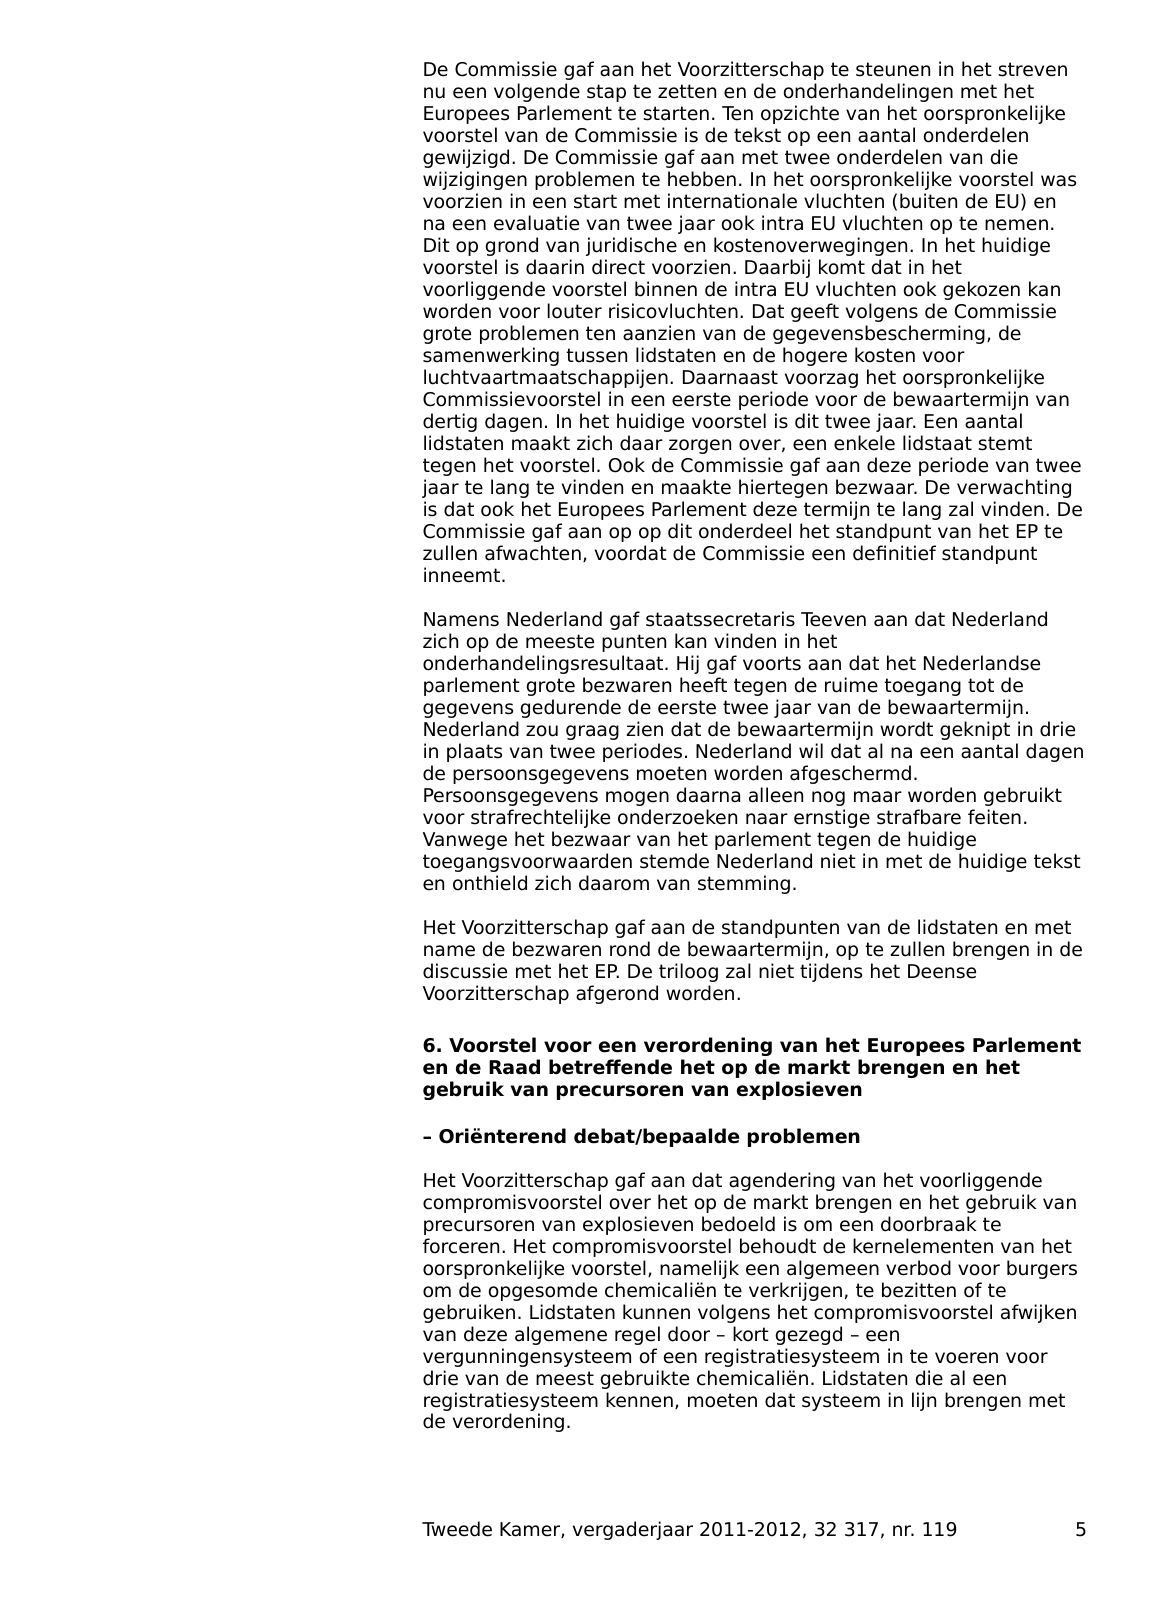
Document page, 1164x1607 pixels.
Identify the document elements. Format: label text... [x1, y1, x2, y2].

text Het Voorzitterschap gaf aan dat agendering van het voorliggende compromisvoorstel over het op de markt brengen en het gebruik van precursoren van explosieven bedoeld is om een doorbraak te forceren. Het compromisvoorstel behoudt de kernelementen van het oorspronkelijke voorstel, namelijk een algemeen verbod voor burgers om de opgesomde chemicaliën te verkrijgen, te bezitten of te gebruiken. Lidstaten kunnen volgens het compromisvoorstel afwijken van deze algemene regel door – kort gezegd – een vergunningensysteem of een registratiesysteem in te voeren voor drie van de meest gebruikte chemicaliën. Lidstaten die al een registratiesysteem kennen, moeten dat systeem in lijn brengen met de verordening. [422, 1170, 1087, 1433]
text – Oriënterend debat/bepaalde problemen [422, 1126, 1087, 1147]
text Het Voorzitterschap gaf aan de standpunten van de lidstaten en met name de bezwaren rond de bewaartermijn, op te zullen brengen in de discussie met het EP. De triloog zal niet tijdens het Deense Voorzitterschap afgerond worden. [422, 917, 1087, 1004]
text Namens Nederland gaf staatssecretaris Teeven aan dat Nederland zich op de meeste punten kan vinden in het onderhandelingsresultaat. Hij gaf voorts aan dat het Nederlandse parlement grote bezwaren heeft tegen de ruime toegang tot de gegevens gedurende de eerste twee jaar van de bewaartermijn. Nederland zou graag zien dat de bewaartermijn wordt geknipt in drie in plaats van twee periodes. Nederland wil dat al na een aantal dagen de persoonsgegevens moeten worden afgeschermd. Persoonsgegevens mogen daarna alleen nog maar worden gebruikt voor strafrechtelijke onderzoeken naar ernstige strafbare feiten. Vanwege het bezwaar van het parlement tegen de huidige toegangsvoorwaarden stemde Nederland niet in met de huidige tekst en onthield zich daarom van stemming. [422, 609, 1087, 894]
text De Commissie gaf aan het Voorzitterschap te steunen in het streven nu een volgende stap te zetten en de onderhandelingen met het Europees Parlement te starten. Ten opzichte van het oorspronkelijke voorstel van de Commissie is de tekst op een aantal onderdelen gewijzigd. De Commissie gaf aan met twee onderdelen van die wijzigingen problemen te hebben. In het oorspronkelijke voorstel was voorzien in een start met internationale vluchten (buiten de EU) en na een evaluatie van twee jaar ook intra EU vluchten op te nemen. Dit op grond van juridische en kostenoverwegingen. In het huidige voorstel is daarin direct voorzien. Daarbij komt dat in het voorliggende voorstel binnen de intra EU vluchten ook gekozen kan worden voor louter risicovluchten. Dat geeft volgens de Commissie grote problemen ten aanzien van de gegevensbescherming, de samenwerking tussen lidstaten en de hogere kosten voor luchtvaartmaatschappijen. Daarnaast voorzag het oorspronkelijke Commissievoorstel in een eerste periode voor de bewaartermijn van dertig dagen. In het huidige voorstel is dit twee jaar. Een aantal lidstaten maakt zich daar zorgen over, een enkele lidstaat stemt tegen het voorstel. Ook de Commissie gaf aan deze periode van twee jaar te lang te vinden en maakte hiertegen bezwaar. De verwachting is dat ook het Europees Parlement deze termijn te lang zal vinden. De Commissie gaf aan op op dit onderdeel het standpunt van het EP te zullen afwachten, voordat de Commissie een definitief standpunt inneemt. [422, 59, 1087, 587]
subtitle 6. Voorstel voor een verordening van het Europees Parlement en de Raad betreffende het op de markt brengen en het gebruik van precursoren van explosieven [422, 1034, 1087, 1101]
